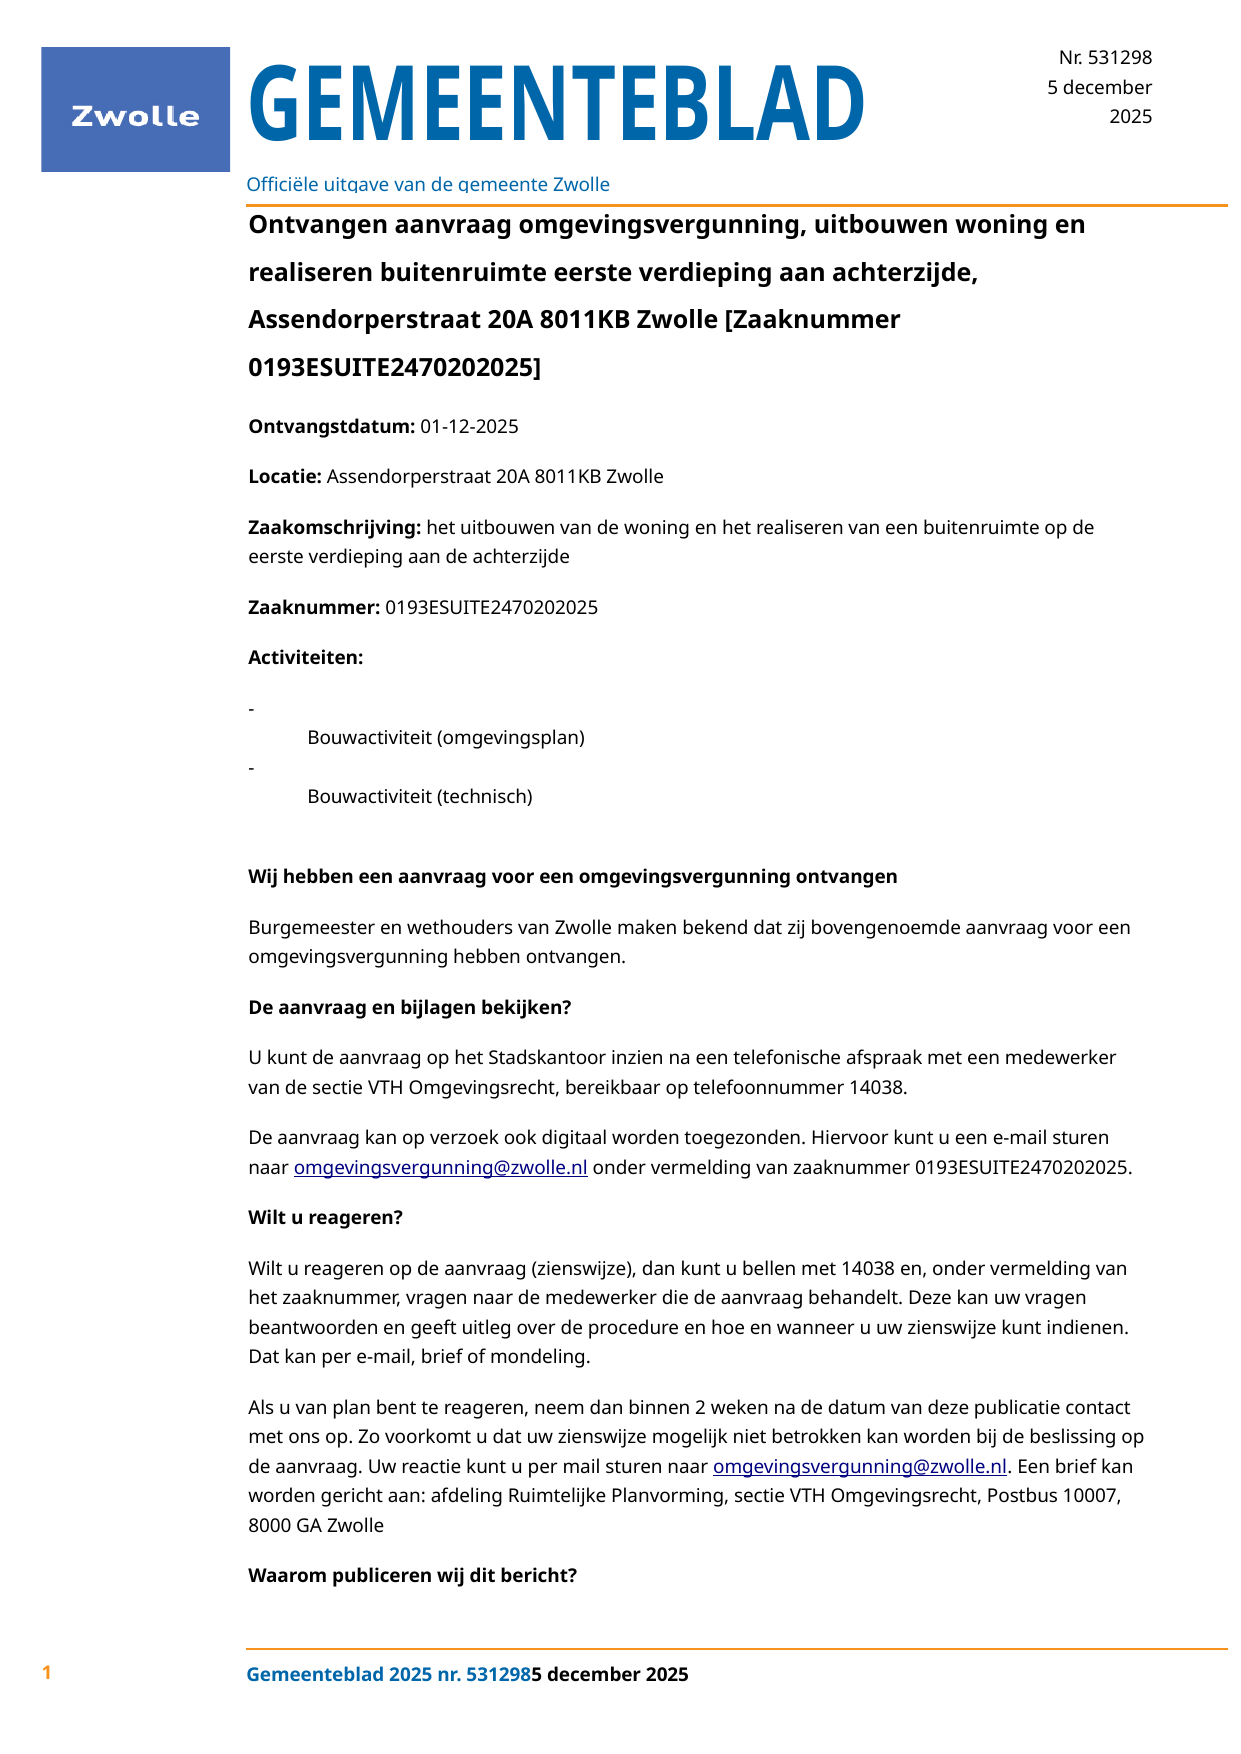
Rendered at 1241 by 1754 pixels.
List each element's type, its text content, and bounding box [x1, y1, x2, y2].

text Burgemeester en wethouders van Zwolle maken bekend dat zij bovengenoemde aanvraag voor een omgevingsvergunning hebben ontvangen. [248, 914, 1152, 969]
text Zaakomschrijving: het uitbouwen van de woning en het realiseren van een buitenruimte op de eerste verdieping aan de achterzijde [248, 514, 1152, 569]
text Activiteiten: [248, 644, 1152, 670]
text Wilt u reageren? [248, 1204, 1152, 1230]
text Wilt u reageren op de aanvraag (zienswijze), dan kunt u bellen met 14038 en, onder vermelding van het zaaknummer, vragen naar de medewerker die de aanvraag behandelt. Deze kan uw vragen beantwoorden en geeft uitleg over de procedure en hoe en wanneer u uw zienswijze kunt indienen. Dat kan per e-mail, brief of mondeling. [248, 1255, 1152, 1369]
text Locatie: Assendorperstraat 20A 8011KB Zwolle [248, 463, 1152, 489]
text Ontvangstdatum: 01-12-2025 [248, 413, 1152, 439]
text Ontvangen aanvraag omgevingsvergunning, uitbouwen woning en realiseren buitenruimte eerste verdieping aan achterzijde, Assendorperstraat 20A 8011KB Zwolle [Zaaknummer 0193ESUITE2470202025] [248, 207, 1152, 384]
text Als u van plan bent te reageren, neem dan binnen 2 weken na de datum van deze publicatie contact met ons op. Zo voorkomt u dat uw zienswijze mogelijk niet betrokken kan worden bij de beslissing op de aanvraag. Uw reactie kunt u per mail sturen naar omgevingsvergunning@zwolle.nl. Een brief kan worden gericht aan: afdeling Ruimtelijke Planvorming, sectie VTH Omgevingsrecht, Postbus 10007, 8000 GA Zwolle [248, 1394, 1152, 1538]
list Bouwactiviteit (technisch) [248, 783, 1152, 809]
list Bouwactiviteit (omgevingsplan) [248, 724, 1152, 750]
text Waarom publiceren wij dit bericht? [248, 1563, 1152, 1588]
text Zaaknummer: 0193ESUITE2470202025 [248, 594, 1152, 620]
picture [41, 47, 231, 172]
text Wij hebben een aanvraag voor een omgevingsvergunning ontvangen [248, 863, 1152, 889]
text De aanvraag kan op verzoek ook digitaal worden toegezonden. Hiervoor kunt u een e-mail sturen naar omgevingsvergunning@zwolle.nl onder vermelding van zaaknummer 0193ESUITE2470202025. [248, 1124, 1152, 1180]
text U kunt de aanvraag op het Stadskantoor inzien na een telefonische afspraak met een medewerker van de sectie VTH Omgevingsrecht, bereikbaar op telefoonnummer 14038. [248, 1044, 1152, 1100]
text De aanvraag en bijlagen bekijken? [248, 994, 1152, 1020]
